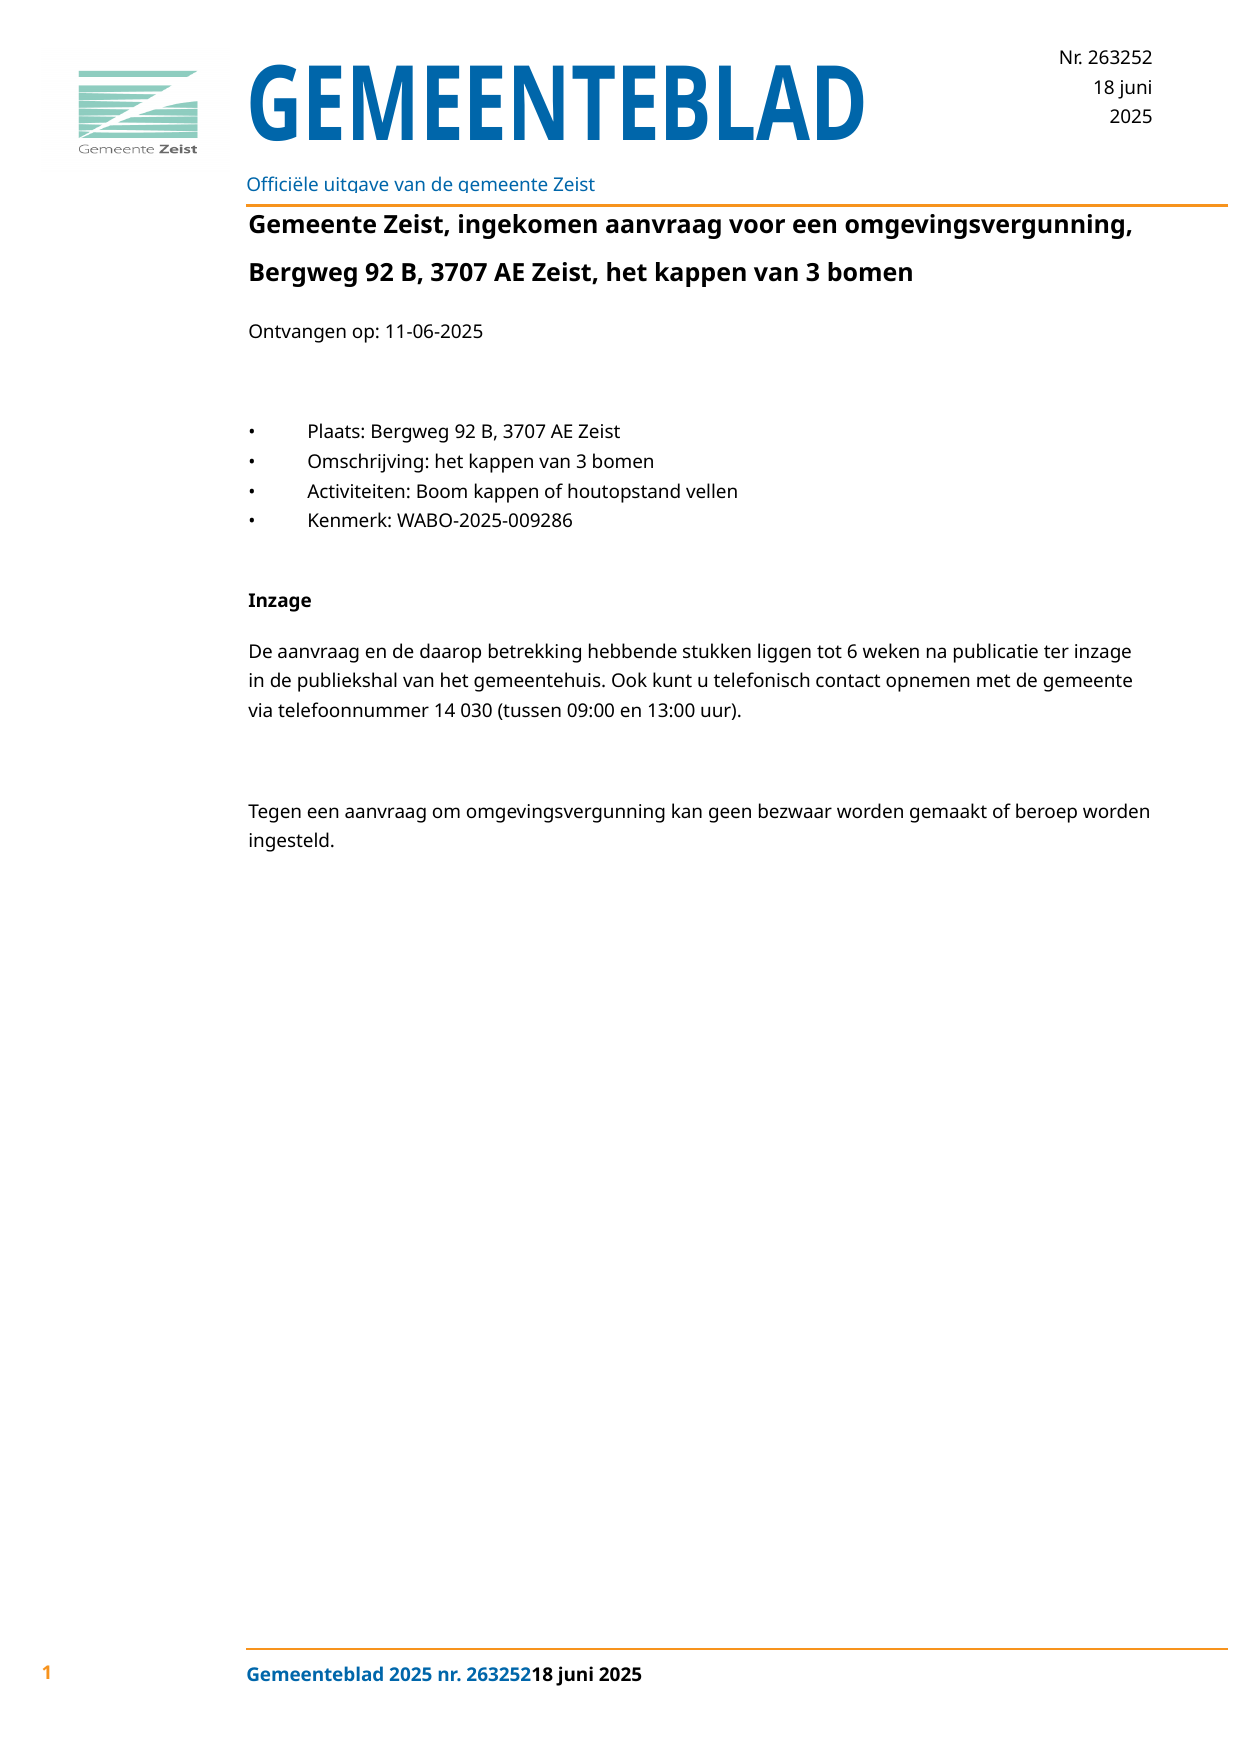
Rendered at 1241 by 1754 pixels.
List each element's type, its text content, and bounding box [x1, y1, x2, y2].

text Gemeente Zeist, ingekomen aanvraag voor een omgevingsvergunning, Bergweg 92 B, 3707 AE Zeist, het kappen van 3 bomen [248, 207, 1152, 288]
picture [41, 47, 231, 172]
list Activiteiten: Boom kappen of houtopstand vellen [248, 478, 1152, 504]
text Inzage [248, 587, 1152, 613]
text Tegen een aanvraag om omgevingsvergunning kan geen bezwaar worden gemaakt of beroep worden ingesteld. [248, 798, 1152, 853]
list Omschrijving: het kappen van 3 bomen [248, 448, 1152, 474]
list Plaats: Bergweg 92 B, 3707 AE Zeist [248, 419, 1152, 444]
text De aanvraag en de daarop betrekking hebbende stukken liggen tot 6 weken na publicatie ter inzage in de publiekshal van het gemeentehuis. Ook kunt u telefonisch contact opnemen met de gemeente via telefoonnummer 14 030 (tussen 09:00 en 13:00 uur). [248, 638, 1152, 723]
list Kenmerk: WABO-2025-009286 [248, 507, 1152, 533]
text Ontvangen op: 11-06-2025 [248, 318, 1152, 344]
